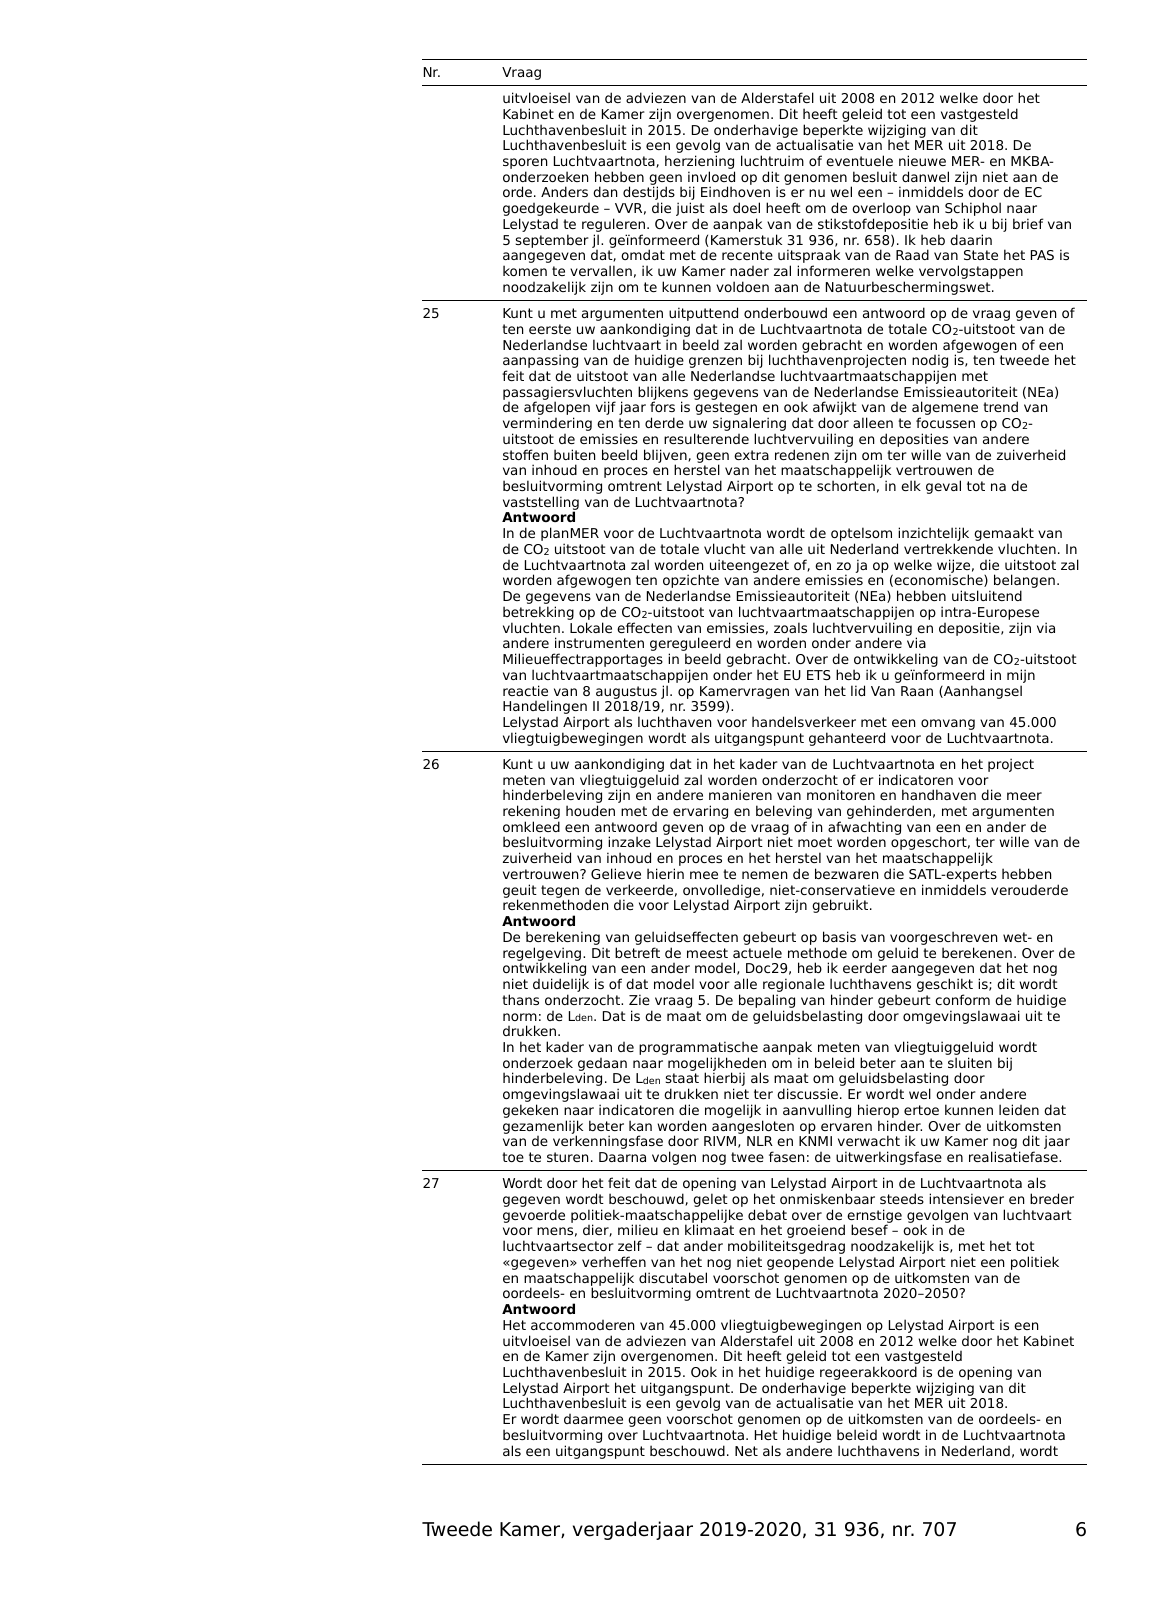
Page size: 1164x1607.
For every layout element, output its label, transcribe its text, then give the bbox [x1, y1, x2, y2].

table_cell Kunt u met argumenten uitputtend onderbouwd een antwoord op de vraag geven of ten eerste uw aankondiging dat in de Luchtvaartnota de totale CO2-uitstoot van de Nederlandse luchtvaart in beeld zal worden gebracht en worden afgewogen of een aanpassing van de huidige grenzen bij luchthavenprojecten nodig is, ten tweede het feit dat de uitstoot van alle Nederlandse luchtvaartmaatschappijen met passagiersvluchten blijkens gegevens van de Nederlandse Emissieautoriteit (NEa) de afgelopen vijf jaar fors is gestegen en ook afwijkt van de algemene trend van vermindering en ten derde uw signalering dat door alleen te focussen op CO2-uitstoot de emissies en resulterende luchtvervuiling en deposities van andere stoffen buiten beeld blijven, geen extra redenen zijn om ter wille van de zuiverheid van inhoud en proces en herstel van het maatschappelijk vertrouwen de besluitvorming omtrent Lelystad Airport op te schorten, in elk geval tot na de vaststelling van de Luchtvaartnota? Antwoord In de planMER voor de Luchtvaartnota wordt de optelsom inzichtelijk gemaakt van de CO2 uitstoot van de totale vlucht van alle uit Nederland vertrekkende vluchten. In de Luchtvaartnota zal worden uiteengezet of, en zo ja op welke wijze, die uitstoot zal worden afgewogen ten opzichte van andere emissies en (economische) belangen. De gegevens van de Nederlandse Emissieautoriteit (NEa) hebben uitsluitend betrekking op de CO2-uitstoot van luchtvaartmaatschappijen op intra-Europese vluchten. Lokale effecten van emissies, zoals luchtvervuiling en depositie, zijn via andere instrumenten gereguleerd en worden onder andere via Milieueffectrapportages in beeld gebracht. Over de ontwikkeling van de CO2-uitstoot van luchtvaartmaatschappijen onder het EU ETS heb ik u geïnformeerd in mijn reactie van 8 augustus jl. op Kamervragen van het lid Van Raan (Aanhangsel Handelingen II 2018/19, nr. 3599). Lelystad Airport als luchthaven voor handelsverkeer met een omvang van 45.000 vliegtuigbewegingen wordt als uitgangspunt gehanteerd voor de Luchtvaartnota. [496, 301, 1087, 751]
table_cell [422, 86, 496, 300]
table_cell 25 [422, 301, 496, 751]
table_cell 26 [422, 752, 496, 1170]
table_cell uitvloeisel van de adviezen van de Alderstafel uit 2008 en 2012 welke door het Kabinet en de Kamer zijn overgenomen. Dit heeft geleid tot een vastgesteld Luchthavenbesluit in 2015. De onderhavige beperkte wijziging van dit Luchthavenbesluit is een gevolg van de actualisatie van het MER uit 2018. De sporen Luchtvaartnota, herziening luchtruim of eventuele nieuwe MER- en MKBA-onderzoeken hebben geen invloed op dit genomen besluit danwel zijn niet aan de orde. Anders dan destijds bij Eindhoven is er nu wel een – inmiddels door de EC goedgekeurde – VVR, die juist als doel heeft om de overloop van Schiphol naar Lelystad te reguleren. Over de aanpak van de stikstofdepositie heb ik u bij brief van 5 september jl. geïnformeerd (Kamerstuk 31 936, nr. 658). Ik heb daarin aangegeven dat, omdat met de recente uitspraak van de Raad van State het PAS is komen te vervallen, ik uw Kamer nader zal informeren welke vervolgstappen noodzakelijk zijn om te kunnen voldoen aan de Natuurbeschermingswet. [496, 86, 1087, 300]
table_cell 27 [422, 1171, 496, 1464]
table_header Nr. [422, 60, 496, 85]
table_cell Wordt door het feit dat de opening van Lelystad Airport in de Luchtvaartnota als gegeven wordt beschouwd, gelet op het onmiskenbaar steeds intensiever en breder gevoerde politiek-maatschappelijke debat over de ernstige gevolgen van luchtvaart voor mens, dier, milieu en klimaat en het groeiend besef – ook in de luchtvaartsector zelf – dat ander mobiliteitsgedrag noodzakelijk is, met het tot «gegeven» verheffen van het nog niet geopende Lelystad Airport niet een politiek en maatschappelijk discutabel voorschot genomen op de uitkomsten van de oordeels- en besluitvorming omtrent de Luchtvaartnota 2020–2050? Antwoord Het accommoderen van 45.000 vliegtuigbewegingen op Lelystad Airport is een uitvloeisel van de adviezen van Alderstafel uit 2008 en 2012 welke door het Kabinet en de Kamer zijn overgenomen. Dit heeft geleid tot een vastgesteld Luchthavenbesluit in 2015. Ook in het huidige regeerakkoord is de opening van Lelystad Airport het uitgangspunt. De onderhavige beperkte wijziging van dit Luchthavenbesluit is een gevolg van de actualisatie van het MER uit 2018. Er wordt daarmee geen voorschot genomen op de uitkomsten van de oordeels- en besluitvorming over Luchtvaartnota. Het huidige beleid wordt in de Luchtvaartnota als een uitgangspunt beschouwd. Net als andere luchthavens in Nederland, wordt [496, 1171, 1087, 1464]
table_cell Kunt u uw aankondiging dat in het kader van de Luchtvaartnota en het project meten van vliegtuiggeluid zal worden onderzocht of er indicatoren voor hinderbeleving zijn en andere manieren van monitoren en handhaven die meer rekening houden met de ervaring en beleving van gehinderden, met argumenten omkleed een antwoord geven op de vraag of in afwachting van een en ander de besluitvorming inzake Lelystad Airport niet moet worden opgeschort, ter wille van de zuiverheid van inhoud en proces en het herstel van het maatschappelijk vertrouwen? Gelieve hierin mee te nemen de bezwaren die SATL-experts hebben geuit tegen de verkeerde, onvolledige, niet-conservatieve en inmiddels verouderde rekenmethoden die voor Lelystad Airport zijn gebruikt. Antwoord De berekening van geluidseffecten gebeurt op basis van voorgeschreven wet- en regelgeving. Dit betreft de meest actuele methode om geluid te berekenen. Over de ontwikkeling van een ander model, Doc29, heb ik eerder aangegeven dat het nog niet duidelijk is of dat model voor alle regionale luchthavens geschikt is; dit wordt thans onderzocht. Zie vraag 5. De bepaling van hinder gebeurt conform de huidige norm: de Lden. Dat is de maat om de geluidsbelasting door omgevingslawaai uit te drukken. In het kader van de programmatische aanpak meten van vliegtuiggeluid wordt onderzoek gedaan naar mogelijkheden om in beleid beter aan te sluiten bij hinderbeleving. De Lden staat hierbij als maat om geluidsbelasting door omgevingslawaai uit te drukken niet ter discussie. Er wordt wel onder andere gekeken naar indicatoren die mogelijk in aanvulling hierop ertoe kunnen leiden dat gezamenlijk beter kan worden aangesloten op ervaren hinder. Over de uitkomsten van de verkenningsfase door RIVM, NLR en KNMI verwacht ik uw Kamer nog dit jaar toe te sturen. Daarna volgen nog twee fasen: de uitwerkingsfase en realisatiefase. [496, 752, 1087, 1170]
table_header Vraag [496, 60, 1087, 85]
